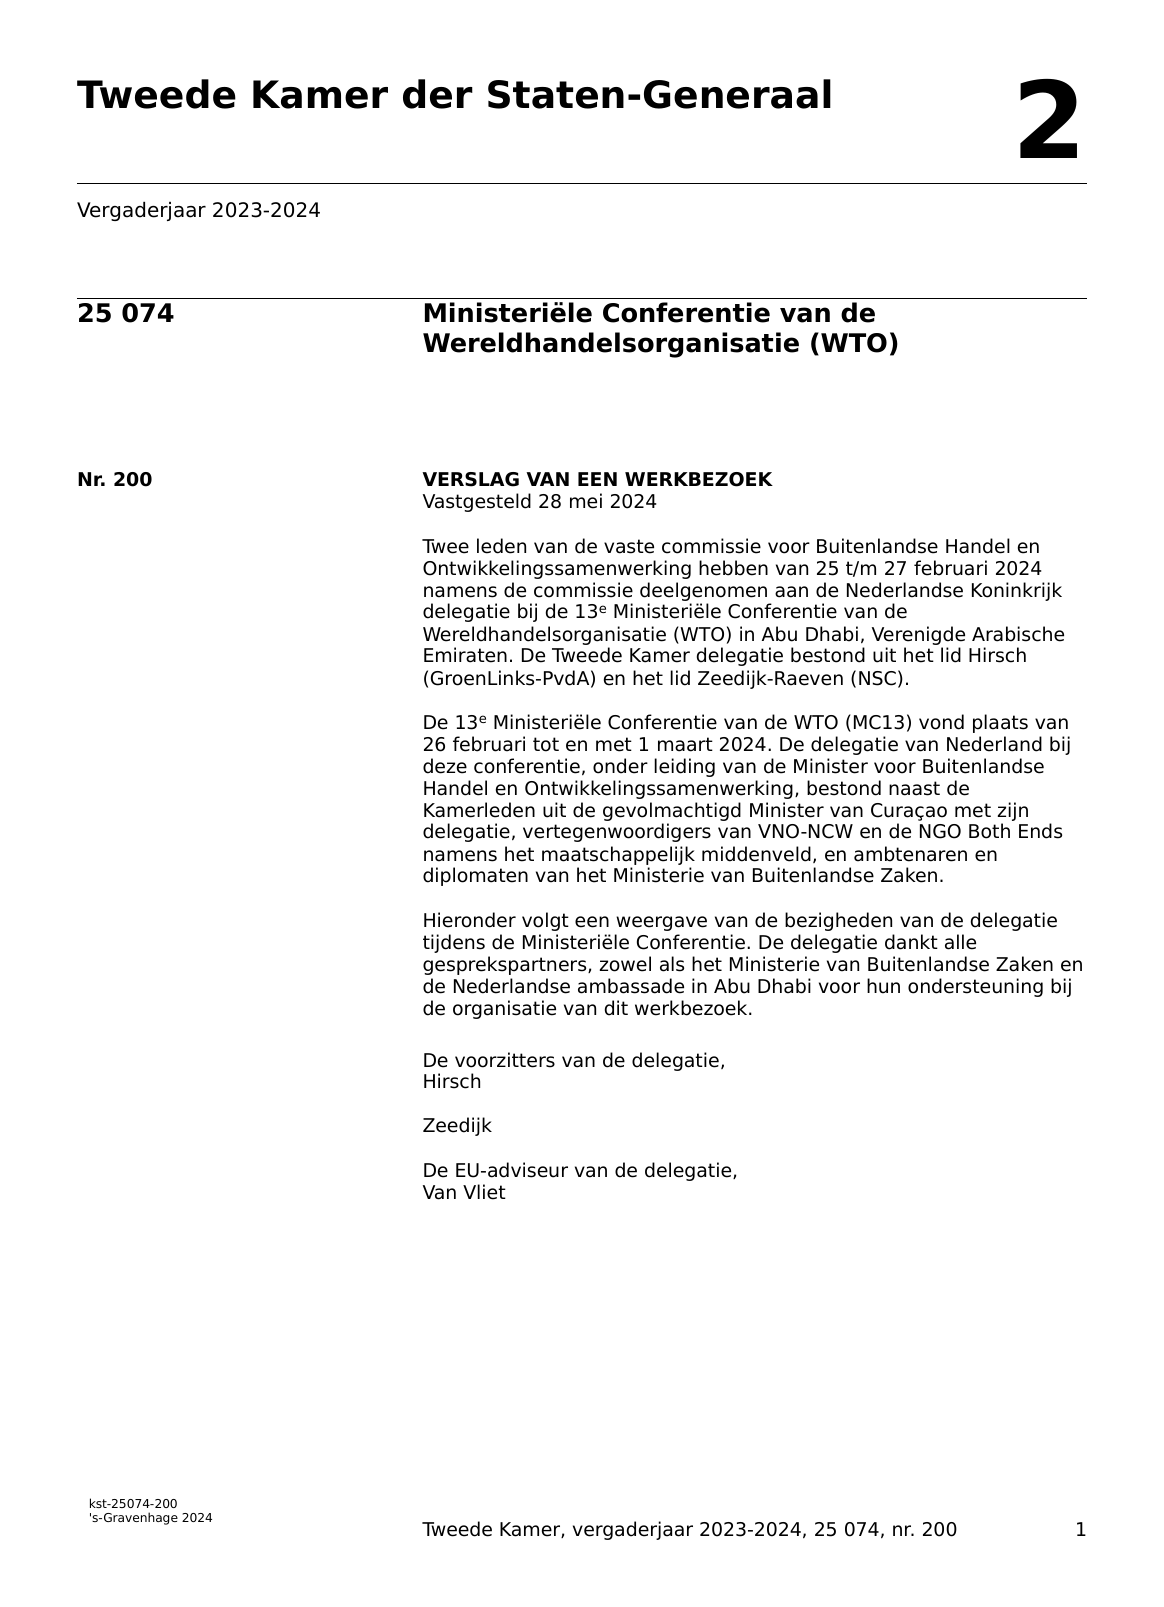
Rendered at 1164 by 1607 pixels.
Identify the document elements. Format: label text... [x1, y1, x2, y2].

text Vastgesteld 28 mei 2024 [422, 491, 1087, 513]
table_cell Vergaderjaar 2023-2024 [77, 184, 1087, 298]
text Hieronder volgt een weergave van de bezigheden van de delegatie tijdens de Ministeriële Conferentie. De delegatie dankt alle gesprekspartners, zowel als het Ministerie van Buitenlandse Zaken en de Nederlandse ambassade in Abu Dhabi voor hun ondersteuning bij de organisatie van dit werkbezoek. [422, 909, 1087, 1019]
text De 13e Ministeriële Conferentie van de WTO (MC13) vond plaats van 26 februari tot en met 1 maart 2024. De delegatie van Nederland bij deze conferentie, onder leiding van de Minister voor Buitenlandse Handel en Ontwikkelingssamenwerking, bestond naast de Kamerleden uit de gevolmachtigd Minister van Curaçao met zijn delegatie, vertegenwoordigers van VNO-NCW en de NGO Both Ends namens het maatschappelijk middenveld, en ambtenaren en diplomaten van het Ministerie van Buitenlandse Zaken. [422, 712, 1087, 887]
text 's-Gravenhage 2024 [88, 1511, 323, 1525]
text De voorzitters van de delegatie, Hirsch Zeedijk [422, 1049, 1087, 1137]
text De EU-adviseur van de delegatie, Van Vliet [422, 1159, 1087, 1203]
table_header Tweede Kamer der Staten-Generaal [77, 59, 886, 183]
subtitle Nr. 200 VERSLAG VAN EEN WERKBEZOEK [77, 469, 1087, 491]
subtitle 25 074 Ministeriële Conferentie van de Wereldhandelsorganisatie (WTO) [77, 299, 1087, 358]
text kst-25074-200 [88, 1497, 323, 1511]
table_header 2 [886, 59, 1087, 183]
text Twee leden van de vaste commissie voor Buitenlandse Handel en Ontwikkelingssamenwerking hebben van 25 t/m 27 februari 2024 namens de commissie deelgenomen aan de Nederlandse Koninkrijk delegatie bij de 13e Ministeriële Conferentie van de Wereldhandelsorganisatie (WTO) in Abu Dhabi, Verenigde Arabische Emiraten. De Tweede Kamer delegatie bestond uit het lid Hirsch (GroenLinks-PvdA) en het lid Zeedijk-Raeven (NSC). [422, 536, 1087, 689]
